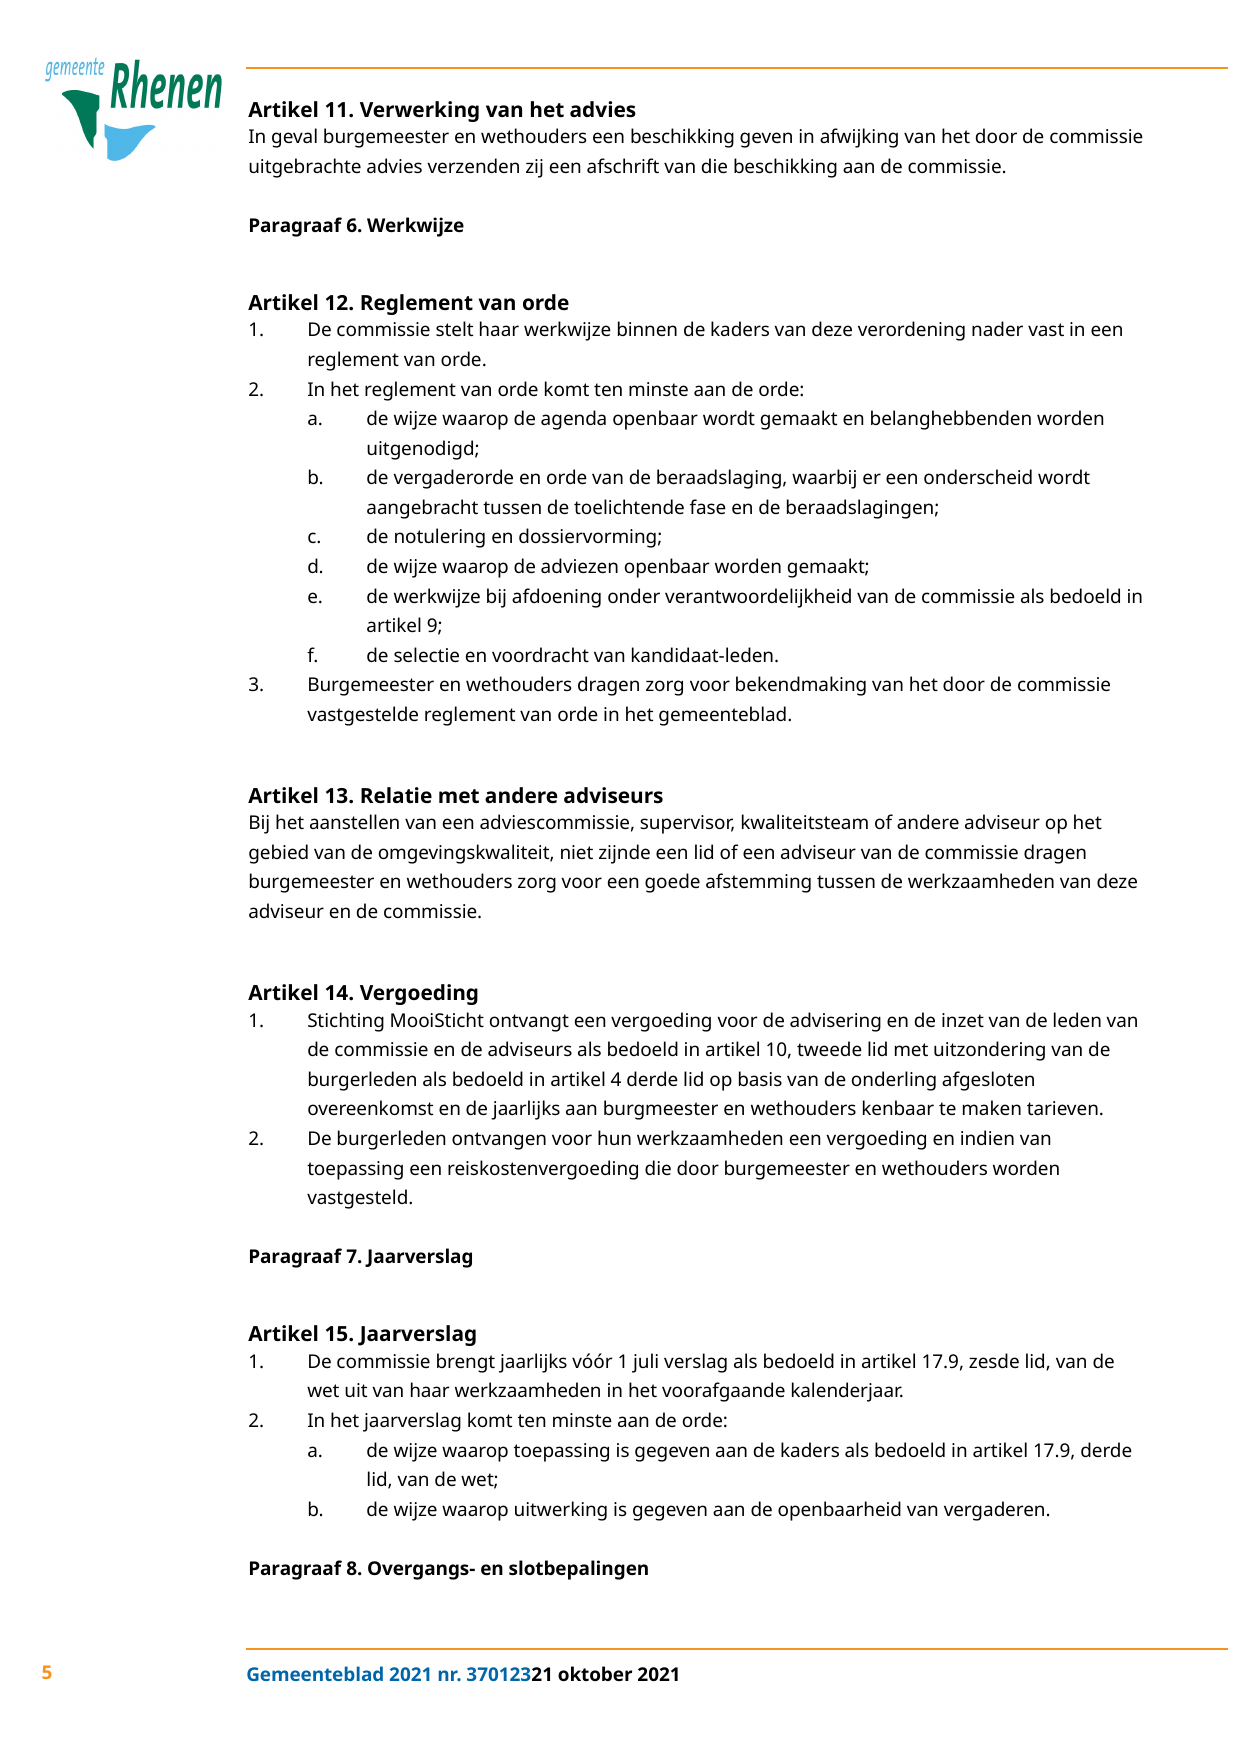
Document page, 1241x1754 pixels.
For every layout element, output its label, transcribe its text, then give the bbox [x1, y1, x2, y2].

text Paragraaf 8. Overgangs- en slotbepalingen [248, 1555, 1152, 1581]
text Bij het aanstellen van een adviescommissie, supervisor, kwaliteitsteam of andere adviseur op het gebied van de omgevingskwaliteit, niet zijnde een lid of een adviseur van de commissie dragen burgemeester en wethouders zorg voor een goede afstemming tussen de werkzaamheden van deze adviseur en de commissie. [248, 809, 1152, 924]
text Artikel 14. Vergoeding [248, 978, 1152, 1007]
list de selectie en voordracht van kandidaat-leden. [307, 642, 1152, 668]
list De burgerleden ontvangen voor hun werkzaamheden een vergoeding en indien van toepassing een reiskostenvergoeding die door burgemeester en wethouders worden vastgesteld. [248, 1125, 1152, 1210]
list Stichting MooiSticht ontvangt een vergoeding voor de advisering en de inzet van de leden van de commissie en de adviseurs als bedoeld in artikel 10, tweede lid met uitzondering van de burgerleden als bedoeld in artikel 4 derde lid op basis van de onderling afgesloten overeenkomst en de jaarlijks aan burgmeester en wethouders kenbaar te maken tarieven. [248, 1007, 1152, 1121]
list de wijze waarop de agenda openbaar wordt gemaakt en belanghebbenden worden uitgenodigd; [307, 405, 1152, 461]
text In geval burgemeester en wethouders een beschikking geven in afwijking van het door de commissie uitgebrachte advies verzenden zij een afschrift van die beschikking aan de commissie. [248, 123, 1152, 178]
list de wijze waarop toepassing is gegeven aan de kaders als bedoeld in artikel 17.9, derde lid, van de wet; [307, 1437, 1152, 1492]
list de vergaderorde en orde van de beraadslaging, waarbij er een onderscheid wordt aangebracht tussen de toelichtende fase en de beraadslagingen; [307, 464, 1152, 520]
list de notulering en dossiervorming; [307, 524, 1152, 549]
list de wijze waarop de adviezen openbaar worden gemaakt; [307, 553, 1152, 579]
list de werkwijze bij afdoening onder verantwoordelijkheid van de commissie als bedoeld in artikel 9; [307, 583, 1152, 638]
text Artikel 12. Reglement van orde [248, 288, 1152, 317]
text Artikel 13. Relatie met andere adviseurs [248, 781, 1152, 809]
list Burgemeester en wethouders dragen zorg voor bekendmaking van het door de commissie vastgestelde reglement van orde in het gemeenteblad. [248, 672, 1152, 727]
text Paragraaf 6. Werkwijze [248, 212, 1152, 238]
text Artikel 15. Jaarverslag [248, 1319, 1152, 1348]
picture [41, 47, 231, 172]
text Artikel 11. Verwerking van het advies [248, 95, 1152, 123]
list de wijze waarop uitwerking is gegeven aan de openbaarheid van vergaderen. [307, 1496, 1152, 1522]
list In het reglement van orde komt ten minste aan de orde: [248, 376, 1152, 401]
list De commissie brengt jaarlijks vóór 1 juli verslag als bedoeld in artikel 17.9, zesde lid, van de wet uit van haar werkzaamheden in het voorafgaande kalenderjaar. [248, 1348, 1152, 1403]
list In het jaarverslag komt ten minste aan de orde: [248, 1407, 1152, 1433]
list De commissie stelt haar werkwijze binnen de kaders van deze verordening nader vast in een reglement van orde. [248, 317, 1152, 372]
text Paragraaf 7. Jaarverslag [248, 1243, 1152, 1269]
